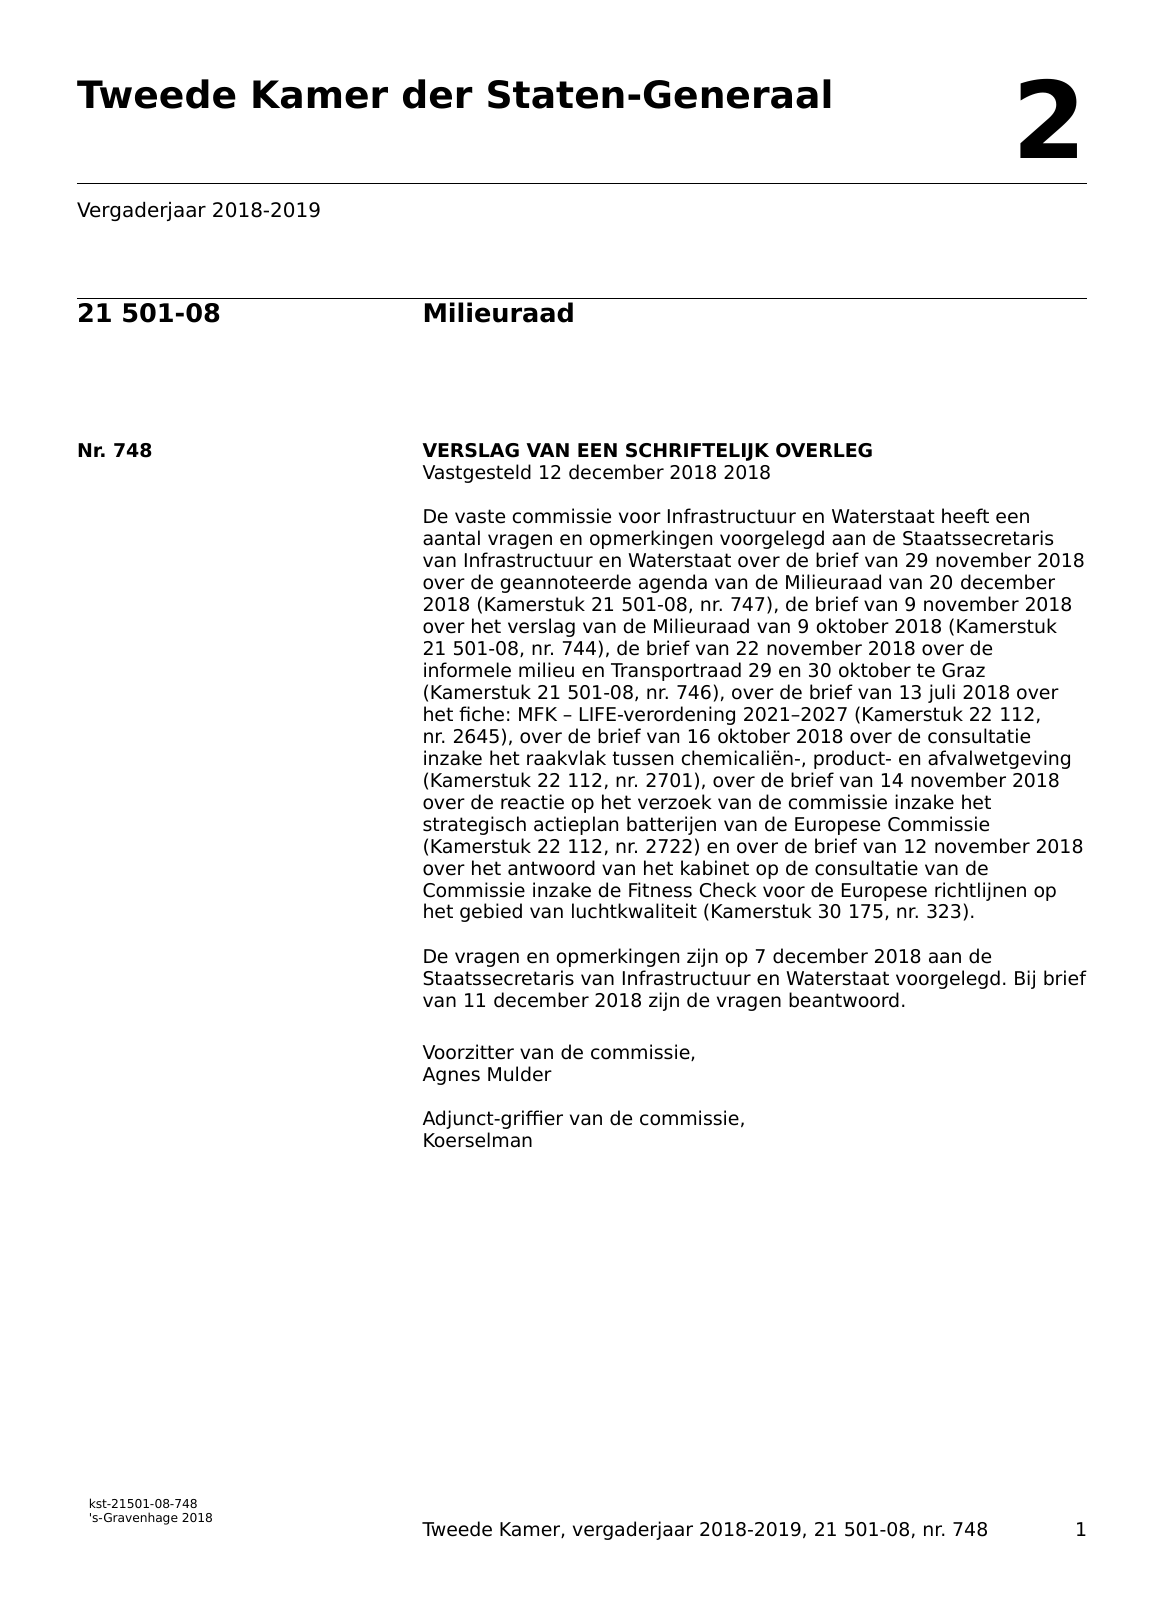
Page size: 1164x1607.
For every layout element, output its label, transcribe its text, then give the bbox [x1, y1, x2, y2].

text Adjunct-griffier van de commissie, Koerselman [422, 1108, 1087, 1152]
text De vaste commissie voor Infrastructuur en Waterstaat heeft een aantal vragen en opmerkingen voorgelegd aan de Staatssecretaris van Infrastructuur en Waterstaat over de brief van 29 november 2018 over de geannoteerde agenda van de Milieuraad van 20 december 2018 (Kamerstuk 21 501-08, nr. 747), de brief van 9 november 2018 over het verslag van de Milieuraad van 9 oktober 2018 (Kamerstuk 21 501-08, nr. 744), de brief van 22 november 2018 over de informele milieu en Transportraad 29 en 30 oktober te Graz (Kamerstuk 21 501-08, nr. 746), over de brief van 13 juli 2018 over het fiche: MFK – LIFE-verordening 2021–2027 (Kamerstuk 22 112, nr. 2645), over de brief van 16 oktober 2018 over de consultatie inzake het raakvlak tussen chemicaliën-, product- en afvalwetgeving (Kamerstuk 22 112, nr. 2701), over de brief van 14 november 2018 over de reactie op het verzoek van de commissie inzake het strategisch actieplan batterijen van de Europese Commissie (Kamerstuk 22 112, nr. 2722) en over de brief van 12 november 2018 over het antwoord van het kabinet op de consultatie van de Commissie inzake de Fitness Check voor de Europese richtlijnen op het gebied van luchtkwaliteit (Kamerstuk 30 175, nr. 323). [422, 506, 1087, 923]
text Vastgesteld 12 december 2018 2018 [422, 462, 1087, 484]
text De vragen en opmerkingen zijn op 7 december 2018 aan de Staatssecretaris van Infrastructuur en Waterstaat voorgelegd. Bij brief van 11 december 2018 zijn de vragen beantwoord. [422, 946, 1087, 1012]
text 's-Gravenhage 2018 [88, 1511, 323, 1525]
table_cell Vergaderjaar 2018-2019 [77, 184, 1087, 298]
text kst-21501-08-748 [88, 1497, 323, 1511]
table_header 2 [886, 59, 1087, 183]
table_header Tweede Kamer der Staten-Generaal [77, 59, 886, 183]
subtitle 21 501-08 Milieuraad [77, 299, 1087, 329]
subtitle Nr. 748 VERSLAG VAN EEN SCHRIFTELIJK OVERLEG [77, 440, 1087, 462]
text Voorzitter van de commissie, Agnes Mulder [422, 1042, 1087, 1086]
